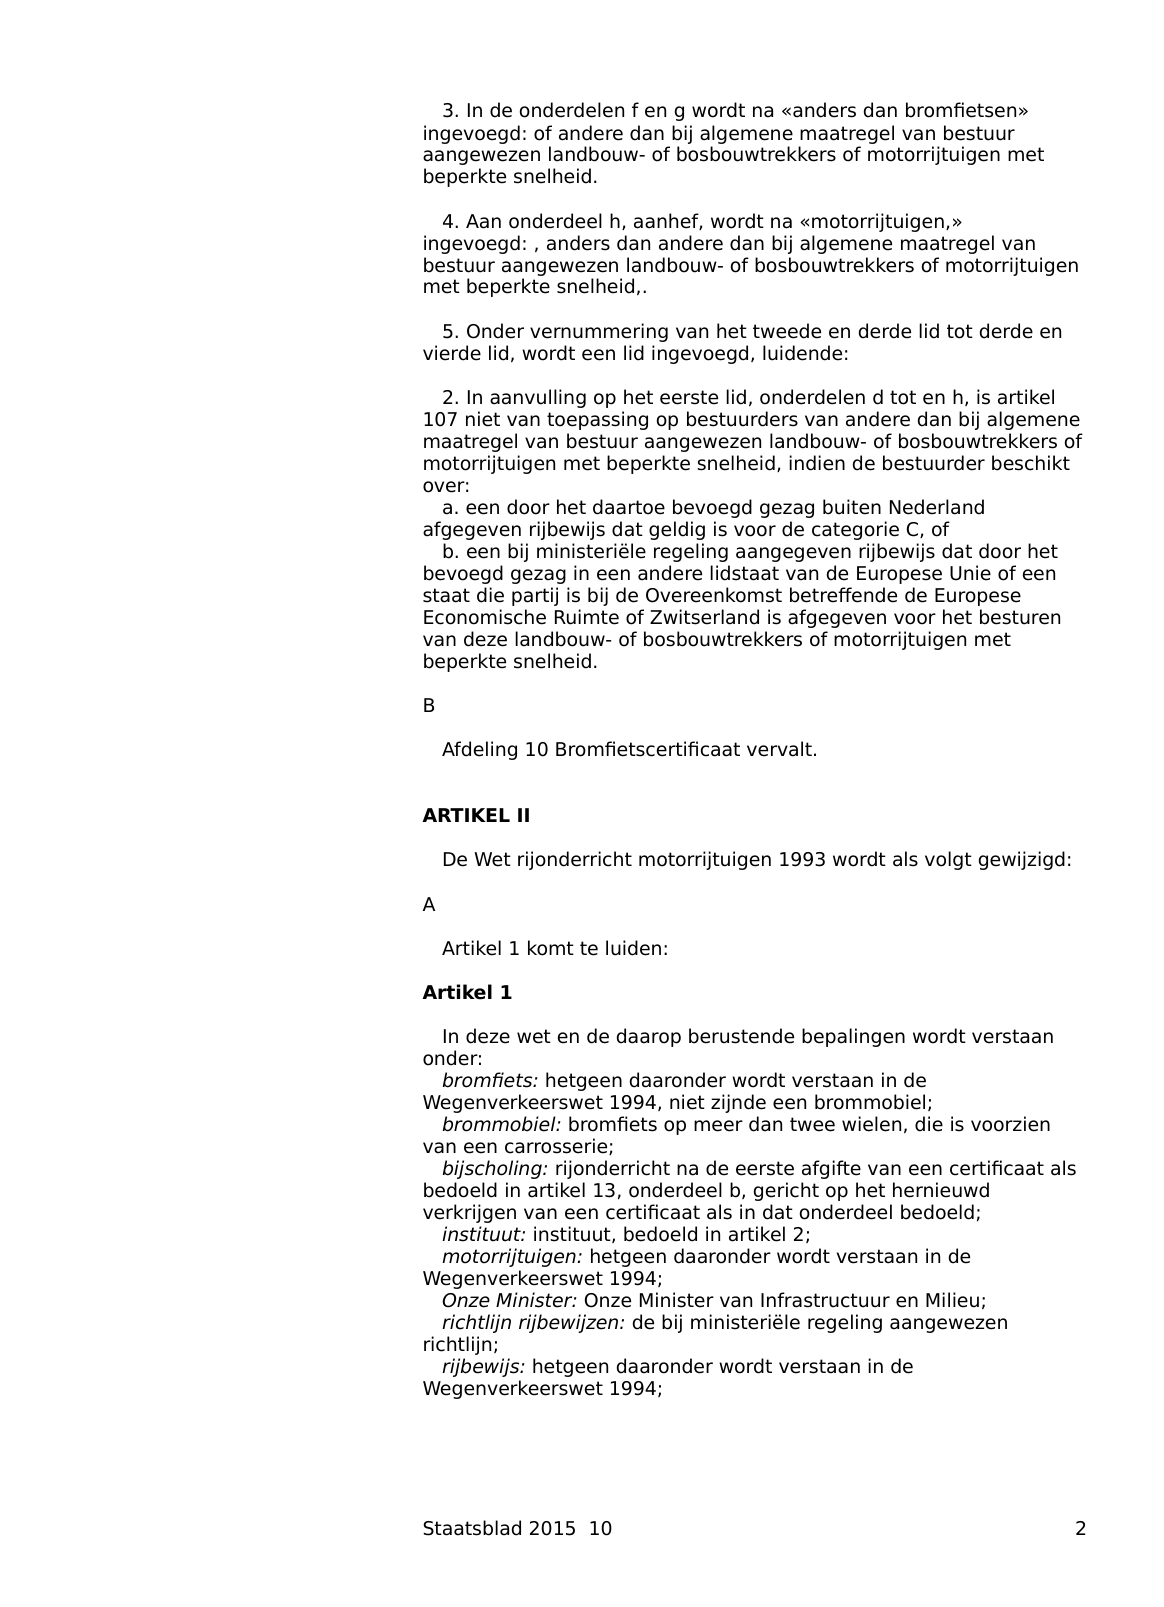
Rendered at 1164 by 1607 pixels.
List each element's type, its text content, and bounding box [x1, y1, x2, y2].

text 5. Onder vernummering van het tweede en derde lid tot derde en vierde lid, wordt een lid ingevoegd, luidende: [422, 321, 1087, 364]
text richtlijn rijbewijzen: de bij ministeriële regeling aangewezen richtlijn; [422, 1312, 1087, 1356]
text De Wet rijonderricht motorrijtuigen 1993 wordt als volgt gewijzigd: [422, 849, 1087, 871]
text rijbewijs: hetgeen daaronder wordt verstaan in de Wegenverkeerswet 1994; [422, 1356, 1087, 1400]
text bromfiets: hetgeen daaronder wordt verstaan in de Wegenverkeerswet 1994, niet zijnde een brommobiel; [422, 1070, 1087, 1114]
text 2. In aanvulling op het eerste lid, onderdelen d tot en h, is artikel 107 niet van toepassing op bestuurders van andere dan bij algemene maatregel van bestuur aangewezen landbouw- of bosbouwtrekkers of motorrijtuigen met beperkte snelheid, indien de bestuurder beschikt over: [422, 387, 1087, 497]
text Onze Minister: Onze Minister van Infrastructuur en Milieu; [422, 1290, 1087, 1312]
text a. een door het daartoe bevoegd gezag buiten Nederland afgegeven rijbewijs dat geldig is voor de categorie C, of [422, 497, 1087, 541]
text brommobiel: bromfiets op meer dan twee wielen, die is voorzien van een carrosserie; [422, 1114, 1087, 1158]
text 4. Aan onderdeel h, aanhef, wordt na «motorrijtuigen,» ingevoegd: , anders dan andere dan bij algemene maatregel van bestuur aangewezen landbouw- of bosbouwtrekkers of motorrijtuigen met beperkte snelheid,. [422, 211, 1087, 298]
text A [422, 893, 1087, 916]
subtitle Artikel 1 [422, 982, 1087, 1004]
text instituut: instituut, bedoeld in artikel 2; [422, 1224, 1087, 1246]
text B [422, 695, 1087, 717]
text Afdeling 10 Bromfietscertificaat vervalt. [422, 739, 1087, 761]
text In deze wet en de daarop berustende bepalingen wordt verstaan onder: [422, 1026, 1087, 1070]
text Artikel 1 komt te luiden: [422, 938, 1087, 960]
text bijscholing: rijonderricht na de eerste afgifte van een certificaat als bedoeld in artikel 13, onderdeel b, gericht op het hernieuwd verkrijgen van een certificaat als in dat onderdeel bedoeld; [422, 1158, 1087, 1224]
text motorrijtuigen: hetgeen daaronder wordt verstaan in de Wegenverkeerswet 1994; [422, 1246, 1087, 1290]
subtitle ARTIKEL II [422, 805, 1087, 827]
text 3. In de onderdelen f en g wordt na «anders dan bromfietsen» ingevoegd: of andere dan bij algemene maatregel van bestuur aangewezen landbouw- of bosbouwtrekkers of motorrijtuigen met beperkte snelheid. [422, 100, 1087, 188]
text b. een bij ministeriële regeling aangegeven rijbewijs dat door het bevoegd gezag in een andere lidstaat van de Europese Unie of een staat die partij is bij de Overeenkomst betreffende de Europese Economische Ruimte of Zwitserland is afgegeven voor het besturen van deze landbouw- of bosbouwtrekkers of motorrijtuigen met beperkte snelheid. [422, 541, 1087, 672]
